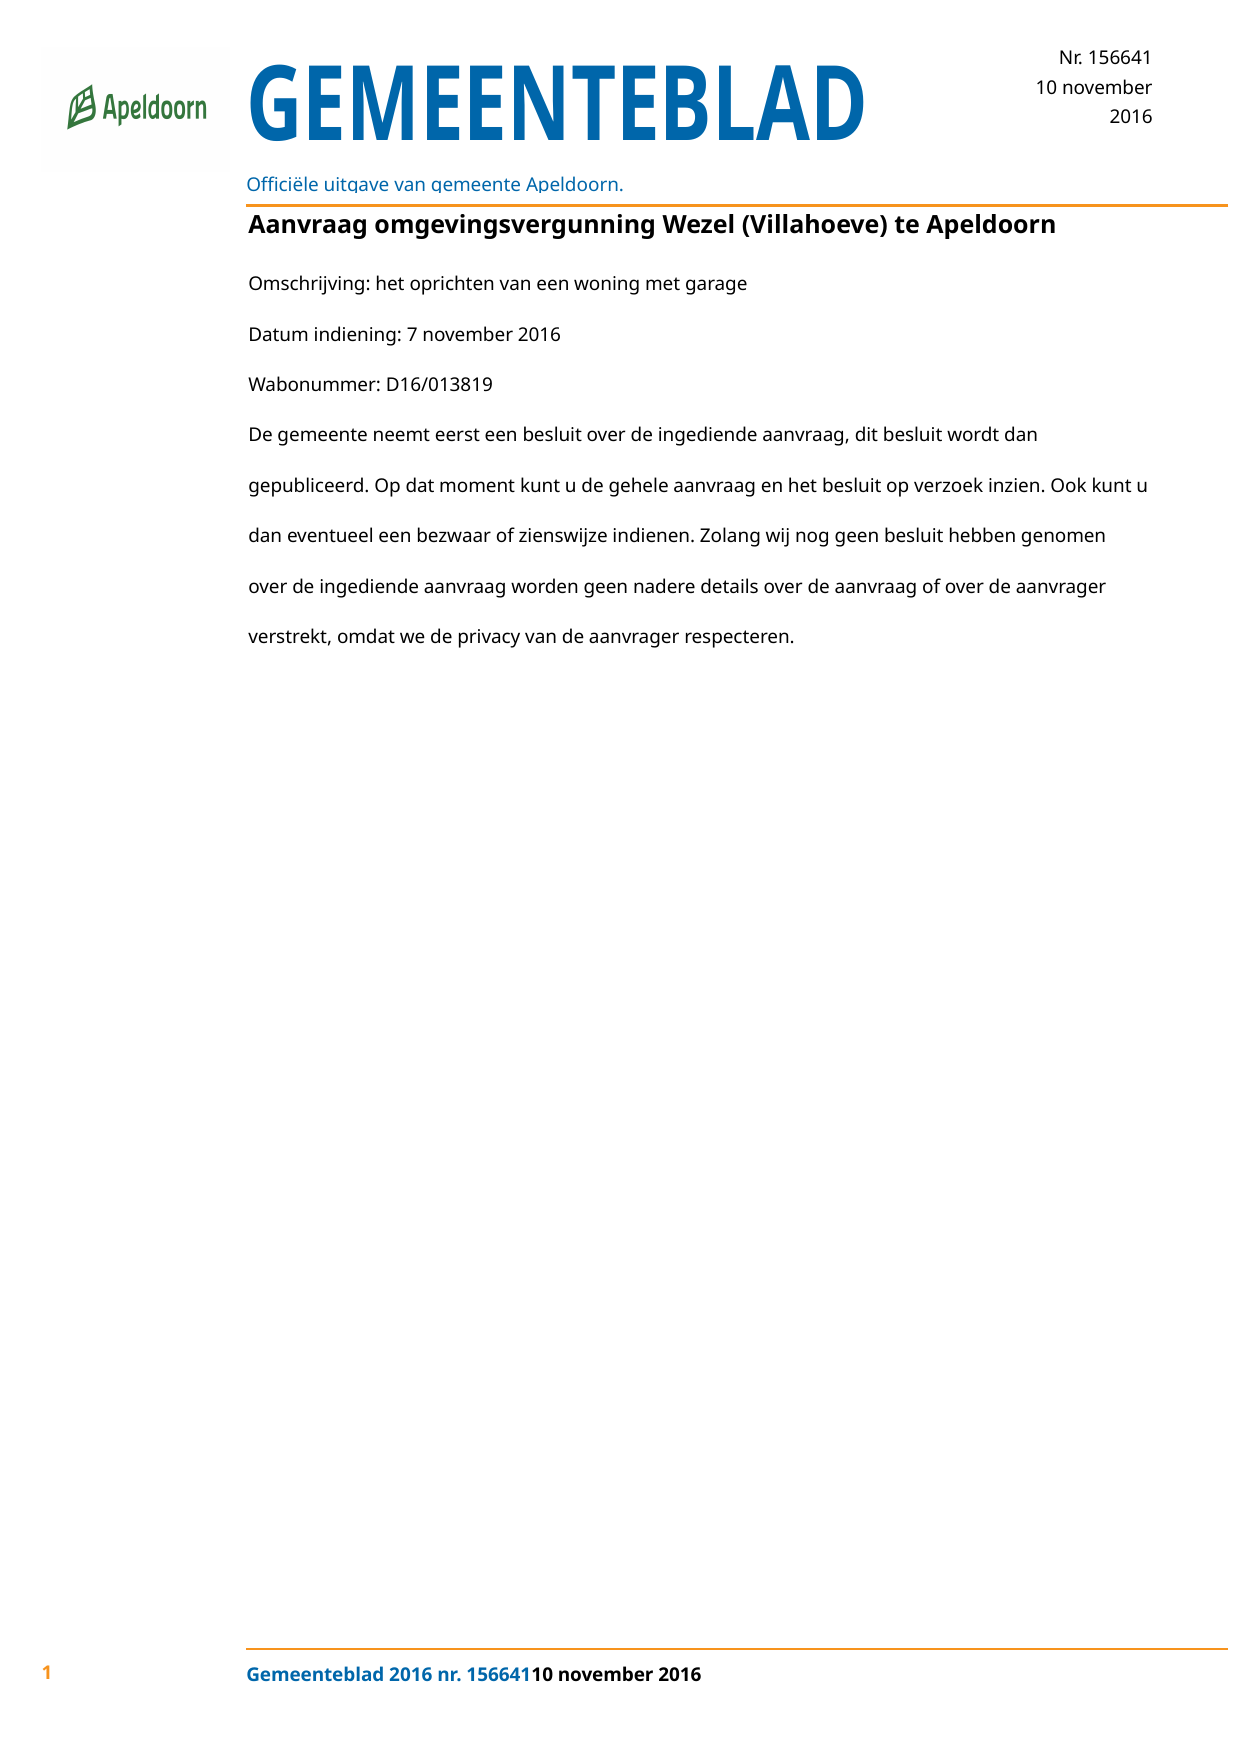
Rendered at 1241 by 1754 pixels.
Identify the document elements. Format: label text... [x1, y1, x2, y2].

text Datum indiening: 7 november 2016 [248, 321, 1152, 346]
text verstrekt, omdat we de privacy van de aanvrager respecteren. [248, 623, 1152, 649]
text Wabonummer: D16/013819 [248, 371, 1152, 397]
text De gemeente neemt eerst een besluit over de ingediende aanvraag, dit besluit wordt dan [248, 422, 1152, 447]
text gepubliceerd. Op dat moment kunt u de gehele aanvraag en het besluit op verzoek inzien. Ook kunt u [248, 472, 1152, 498]
text Aanvraag omgevingsvergunning Wezel (Villahoeve) te Apeldoorn [248, 207, 1152, 241]
text Omschrijving: het oprichten van een woning met garage [248, 270, 1152, 296]
picture [41, 47, 231, 172]
text dan eventueel een bezwaar of zienswijze indienen. Zolang wij nog geen besluit hebben genomen [248, 522, 1152, 548]
text over de ingediende aanvraag worden geen nadere details over de aanvraag of over de aanvrager [248, 573, 1152, 598]
